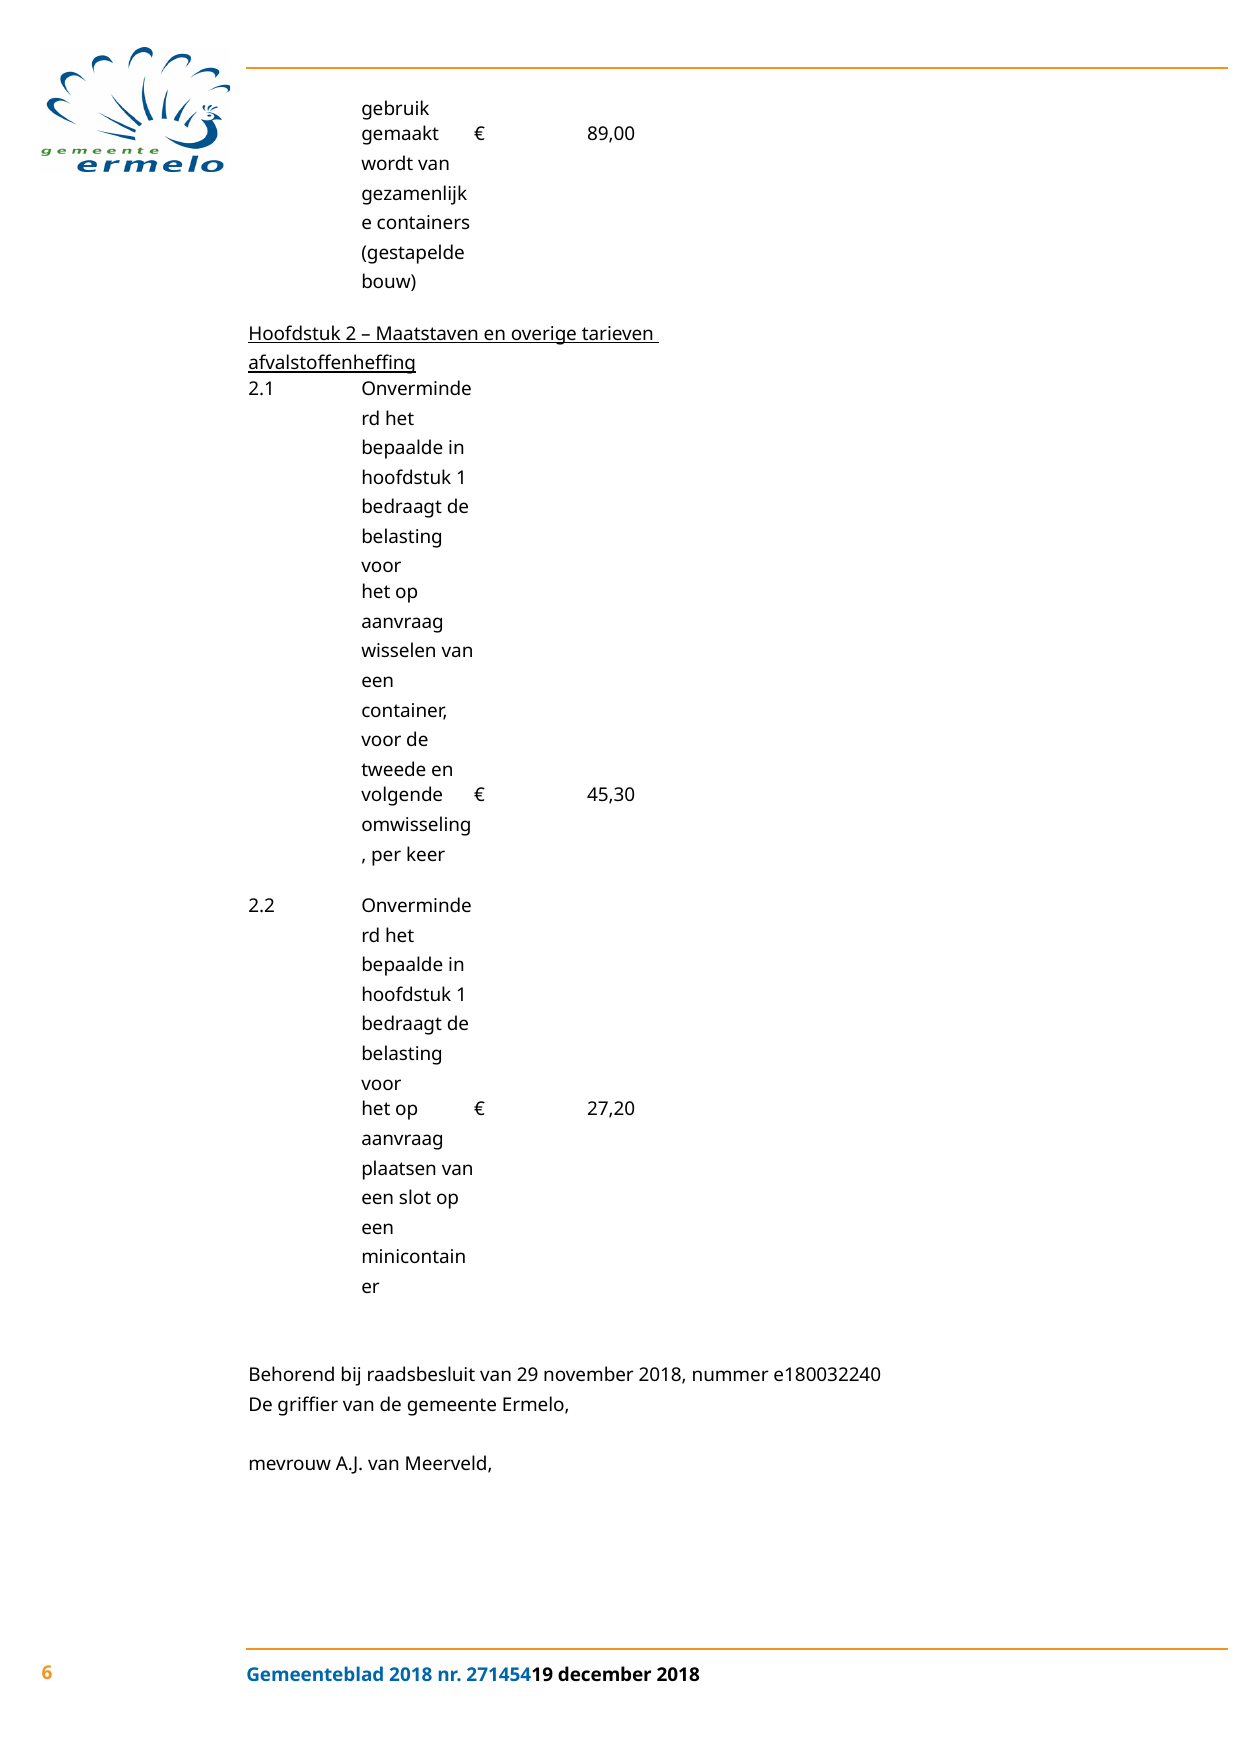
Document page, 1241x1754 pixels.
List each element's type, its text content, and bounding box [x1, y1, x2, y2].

table_cell Onverminderd het bepaalde in hoofdstuk 1 bedraagt de belasting voor [361, 375, 474, 578]
table_cell [587, 579, 700, 782]
text Behorend bij raadsbesluit van 29 november 2018, nummer e180032240 [248, 1361, 1152, 1387]
table_cell [474, 375, 587, 578]
table_cell [474, 579, 587, 782]
table_cell [474, 867, 587, 892]
table_cell [361, 867, 474, 892]
table_cell [248, 95, 361, 121]
table_cell [587, 95, 700, 121]
table_cell gebruik [361, 95, 474, 121]
table_cell [587, 892, 700, 1096]
table_cell € [474, 1096, 587, 1299]
table_cell € [474, 121, 587, 294]
text De griffier van de gemeente Ermelo, [248, 1391, 1152, 1416]
table_cell 89,00 [587, 121, 700, 294]
table_cell [587, 375, 700, 578]
table_cell [474, 892, 587, 1096]
table_cell volgende omwisseling, per keer [361, 782, 474, 867]
table_cell gemaakt wordt van gezamenlijke containers (gestapelde bouw) [361, 121, 474, 294]
table_cell [248, 782, 361, 867]
table_cell [248, 867, 361, 892]
table_cell [587, 867, 700, 892]
table_cell Hoofdstuk 2 – Maatstaven en overige tarieven afvalstoffenheffing [248, 320, 700, 375]
table_cell [248, 121, 361, 294]
table_cell 27,20 [587, 1096, 700, 1299]
table_cell [248, 1096, 361, 1299]
table_cell het op aanvraag plaatsen van een slot op een minicontainer [361, 1096, 474, 1299]
text mevrouw A.J. van Meerveld, [248, 1450, 1152, 1476]
table_cell € [474, 782, 587, 867]
table_cell 45,30 [587, 782, 700, 867]
table_cell 2.1 [248, 375, 361, 578]
table_cell 2.2 [248, 892, 361, 1096]
table_cell het op aanvraag wisselen van een container, voor de tweede en [361, 579, 474, 782]
table_cell Onverminderd het bepaalde in hoofdstuk 1 bedraagt de belasting voor [361, 892, 474, 1096]
picture [41, 47, 231, 172]
table_cell [248, 294, 700, 320]
table_cell [474, 95, 587, 121]
table_cell [248, 579, 361, 782]
